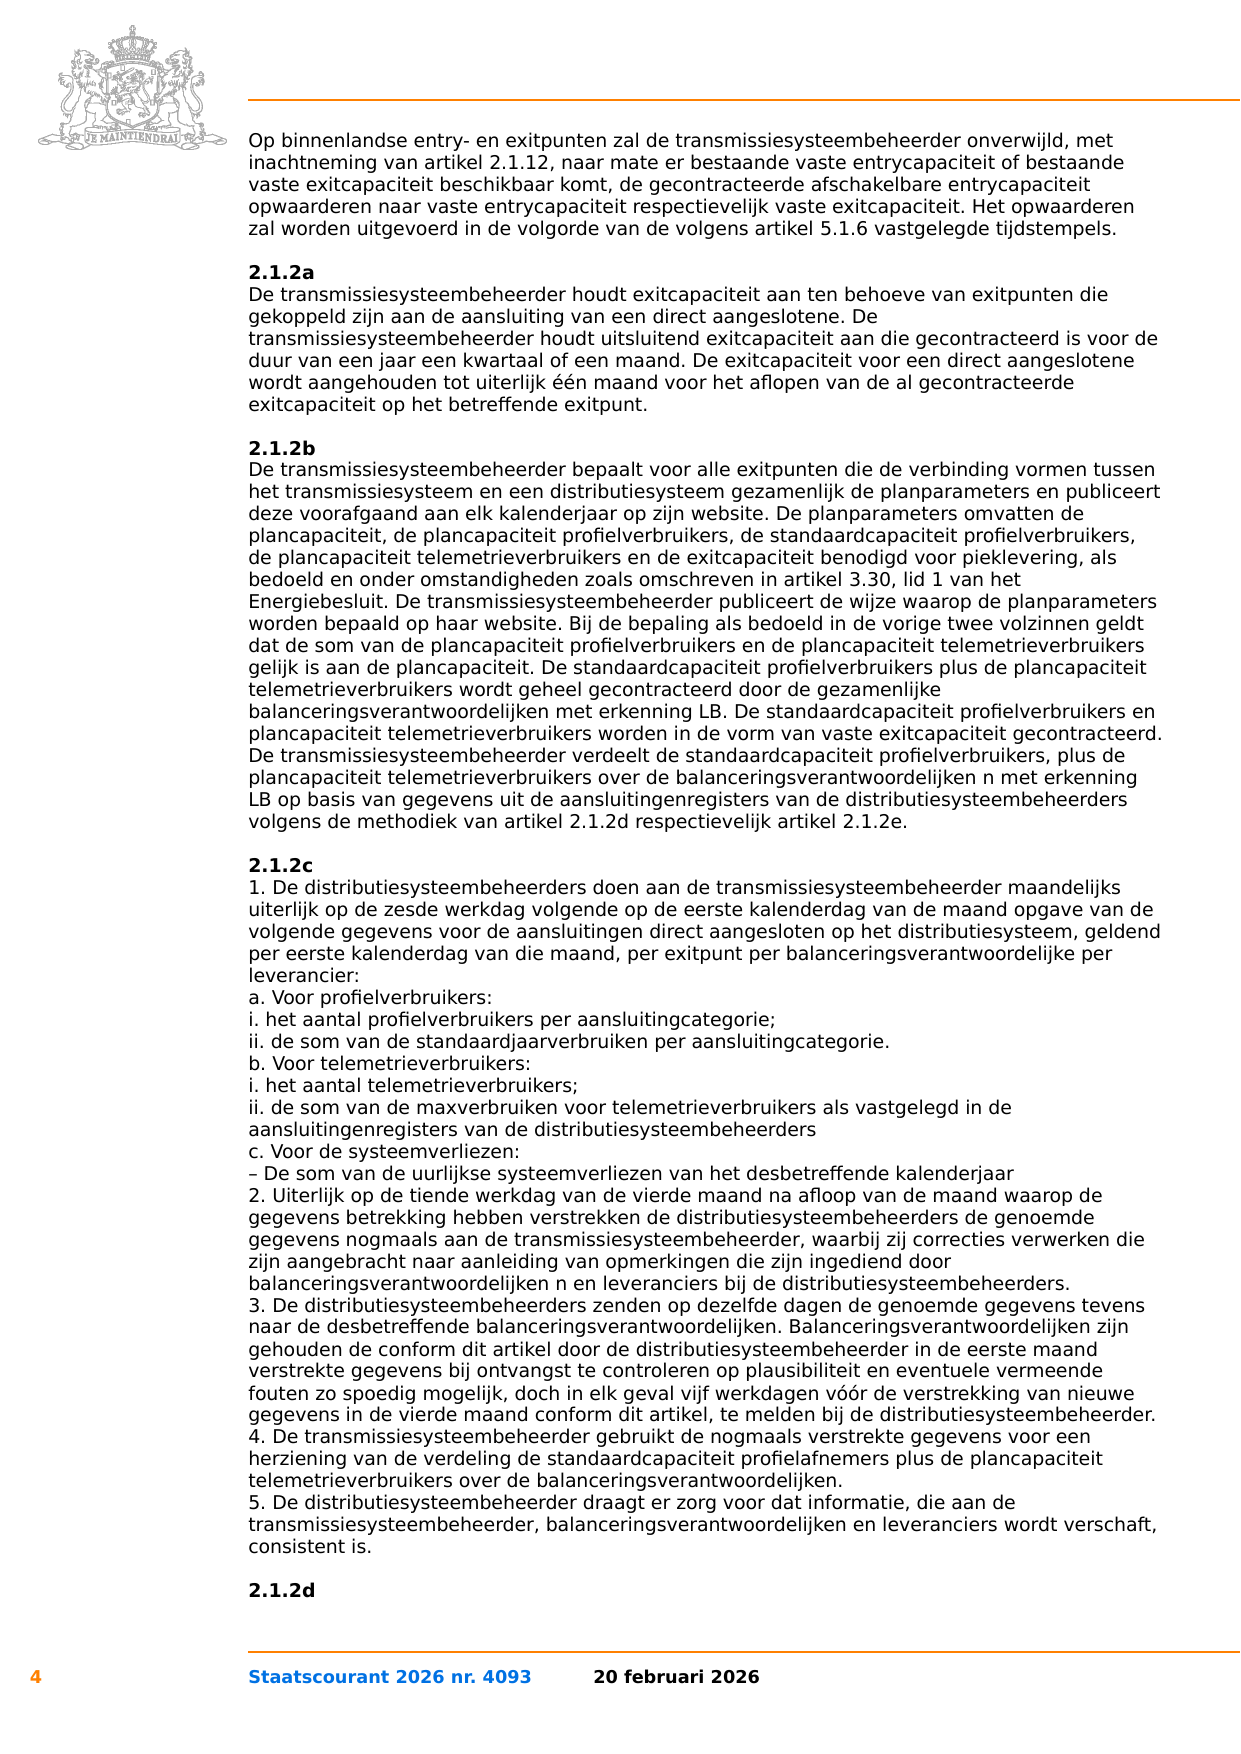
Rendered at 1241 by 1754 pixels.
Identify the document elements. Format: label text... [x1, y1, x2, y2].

text 4. De transmissiesysteembeheerder gebruikt de nogmaals verstrekte gegevens voor een herziening van de verdeling de standaardcapaciteit profielafnemers plus de plancapaciteit telemetrieverbruikers over de balanceringsverantwoordelijken. [248, 1426, 1163, 1492]
text ii. de som van de maxverbruiken voor telemetrieverbruikers als vastgelegd in de aansluitingenregisters van de distributiesysteembeheerders [248, 1097, 1163, 1141]
text 2. Uiterlijk op de tiende werkdag van de vierde maand na afloop van de maand waarop de gegevens betrekking hebben verstrekken de distributiesysteembeheerders de genoemde gegevens nogmaals aan de transmissiesysteembeheerder, waarbij zij correcties verwerken die zijn aangebracht naar aanleiding van opmerkingen die zijn ingediend door balanceringsverantwoordelijken n en leveranciers bij de distributiesysteembeheerders. [248, 1184, 1163, 1294]
text b. Voor telemetrieverbruikers: [248, 1053, 1163, 1075]
text De transmissiesysteembeheerder houdt exitcapaciteit aan ten behoeve van exitpunten die gekoppeld zijn aan de aansluiting van een direct aangeslotene. De transmissiesysteembeheerder houdt uitsluitend exitcapaciteit aan die gecontracteerd is voor de duur van een jaar een kwartaal of een maand. De exitcapaciteit voor een direct aangeslotene wordt aangehouden tot uiterlijk één maand voor het aflopen van de al gecontracteerde exitcapaciteit op het betreffende exitpunt. [248, 284, 1163, 416]
text c. Voor de systeemverliezen: [248, 1141, 1163, 1163]
picture [38, 25, 227, 150]
text De transmissiesysteembeheerder bepaalt voor alle exitpunten die de verbinding vormen tussen het transmissiesysteem en een distributiesysteem gezamenlijk de planparameters en publiceert deze voorafgaand aan elk kalenderjaar op zijn website. De planparameters omvatten de plancapaciteit, de plancapaciteit profielverbruikers, de standaardcapaciteit profielverbruikers, de plancapaciteit telemetrieverbruikers en de exitcapaciteit benodigd voor pieklevering, als bedoeld en onder omstandigheden zoals omschreven in artikel 3.30, lid 1 van het Energiebesluit. De transmissiesysteembeheerder publiceert de wijze waarop de planparameters worden bepaald op haar website. Bij de bepaling als bedoeld in de vorige twee volzinnen geldt dat de som van de plancapaciteit profielverbruikers en de plancapaciteit telemetrieverbruikers gelijk is aan de plancapaciteit. De standaardcapaciteit profielverbruikers plus de plancapaciteit telemetrieverbruikers wordt geheel gecontracteerd door de gezamenlijke balanceringsverantwoordelijken met erkenning LB. De standaardcapaciteit profielverbruikers en plancapaciteit telemetrieverbruikers worden in de vorm van vaste exitcapaciteit gecontracteerd. De transmissiesysteembeheerder verdeelt de standaardcapaciteit profielverbruikers, plus de plancapaciteit telemetrieverbruikers over de balanceringsverantwoordelijken n met erkenning LB op basis van gegevens uit de aansluitingenregisters van de distributiesysteembeheerders volgens de methodiek van artikel 2.1.2d respectievelijk artikel 2.1.2e. [248, 459, 1163, 833]
text Op binnenlandse entry- en exitpunten zal de transmissiesysteembeheerder onverwijld, met inachtneming van artikel 2.1.12, naar mate er bestaande vaste entrycapaciteit of bestaande vaste exitcapaciteit beschikbaar komt, de gecontracteerde afschakelbare entrycapaciteit opwaarderen naar vaste entrycapaciteit respectievelijk vaste exitcapaciteit. Het opwaarderen zal worden uitgevoerd in de volgorde van de volgens artikel 5.1.6 vastgelegde tijdstempels. [248, 130, 1163, 240]
text 2.1.2d [248, 1580, 1163, 1602]
text 3. De distributiesysteembeheerders zenden op dezelfde dagen de genoemde gegevens tevens naar de desbetreffende balanceringsverantwoordelijken. Balanceringsverantwoordelijken zijn gehouden de conform dit artikel door de distributiesysteembeheerder in de eerste maand verstrekte gegevens bij ontvangst te controleren op plausibiliteit en eventuele vermeende fouten zo spoedig mogelijk, doch in elk geval vijf werkdagen vóór de verstrekking van nieuwe gegevens in de vierde maand conform dit artikel, te melden bij de distributiesysteembeheerder. [248, 1294, 1163, 1426]
text 2.1.2a [248, 262, 1163, 284]
text – De som van de uurlijkse systeemverliezen van het desbetreffende kalenderjaar [248, 1163, 1163, 1184]
text 2.1.2b [248, 437, 1163, 459]
text ii. de som van de standaardjaarverbruiken per aansluitingcategorie. [248, 1031, 1163, 1053]
text i. het aantal profielverbruikers per aansluitingcategorie; [248, 1009, 1163, 1031]
text a. Voor profielverbruikers: [248, 987, 1163, 1009]
text 5. De distributiesysteembeheerder draagt er zorg voor dat informatie, die aan de transmissiesysteembeheerder, balanceringsverantwoordelijken en leveranciers wordt verschaft, consistent is. [248, 1492, 1163, 1558]
text 2.1.2c [248, 855, 1163, 877]
text 1. De distributiesysteembeheerders doen aan de transmissiesysteembeheerder maandelijks uiterlijk op de zesde werkdag volgende op de eerste kalenderdag van de maand opgave van de volgende gegevens voor de aansluitingen direct aangesloten op het distributiesysteem, geldend per eerste kalenderdag van die maand, per exitpunt per balanceringsverantwoordelijke per leverancier: [248, 877, 1163, 987]
text i. het aantal telemetrieverbruikers; [248, 1075, 1163, 1097]
